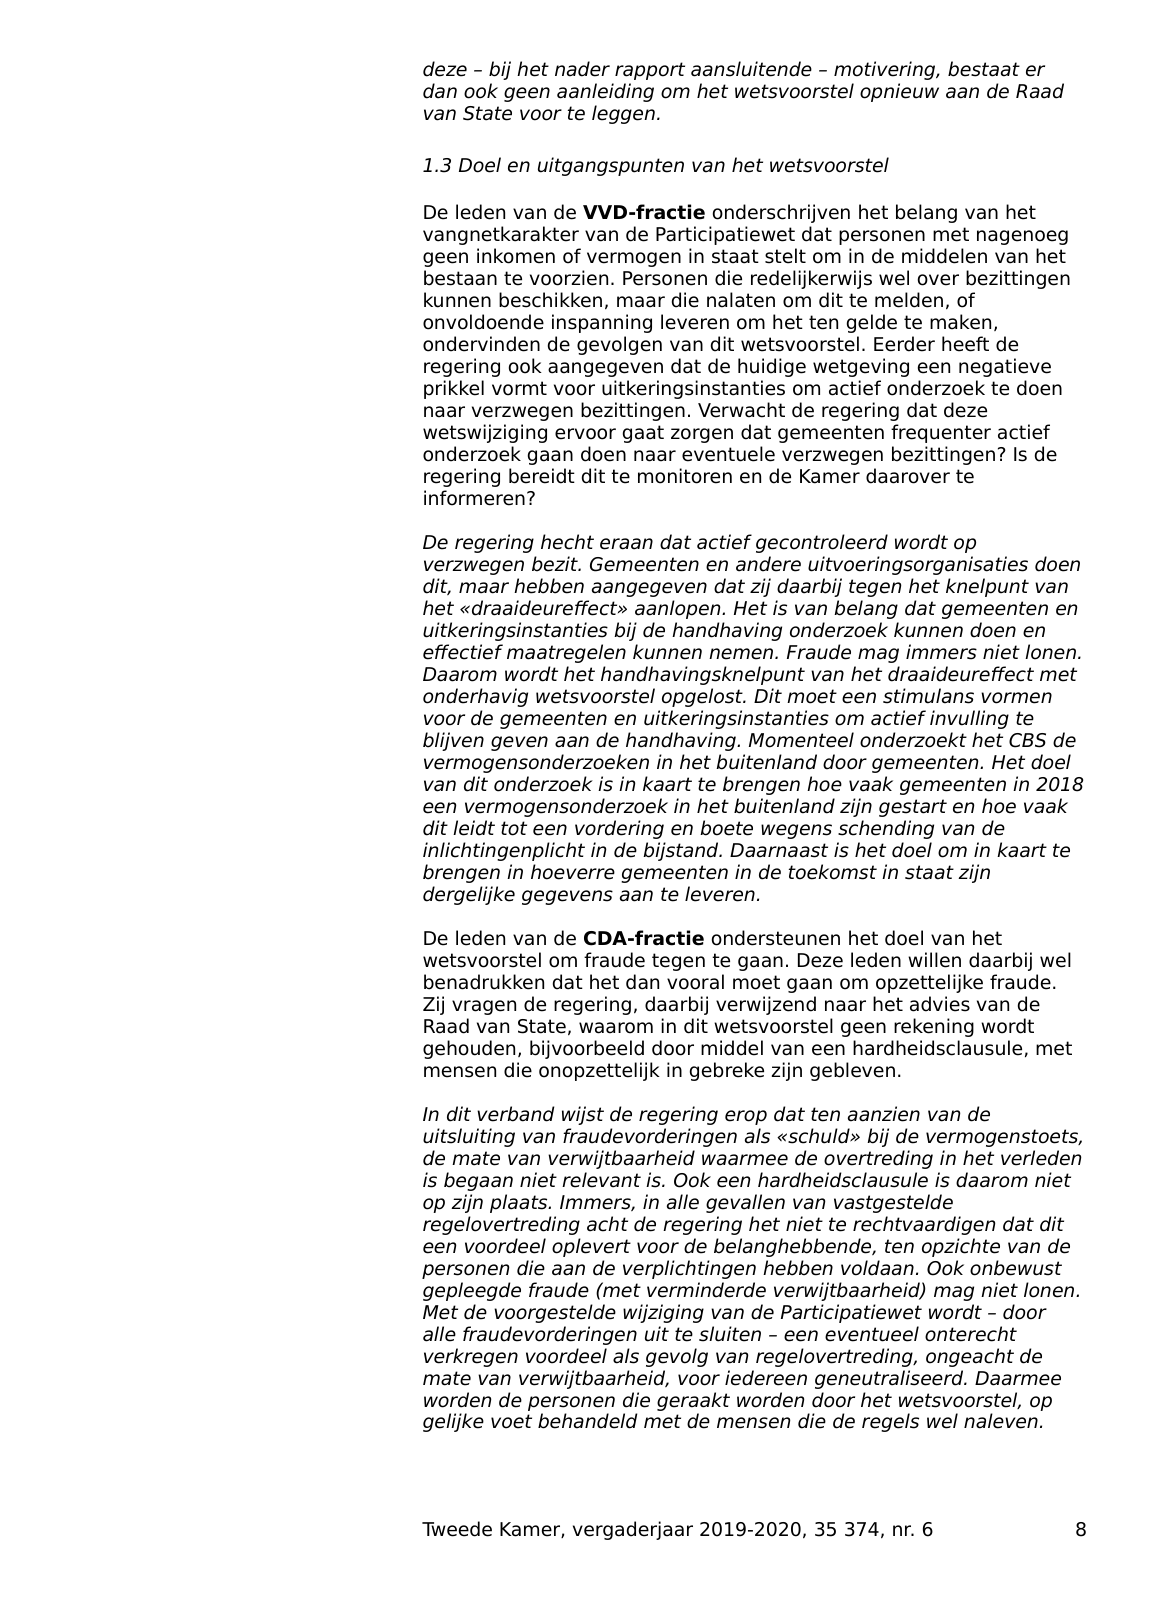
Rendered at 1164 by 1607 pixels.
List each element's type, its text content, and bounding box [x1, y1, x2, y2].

text deze – bij het nader rapport aansluitende – motivering, bestaat er dan ook geen aanleiding om het wetsvoorstel opnieuw aan de Raad van State voor te leggen. [422, 59, 1087, 125]
text De leden van de VVD-fractie onderschrijven het belang van het vangnetkarakter van de Participatiewet dat personen met nagenoeg geen inkomen of vermogen in staat stelt om in de middelen van het bestaan te voorzien. Personen die redelijkerwijs wel over bezittingen kunnen beschikken, maar die nalaten om dit te melden, of onvoldoende inspanning leveren om het ten gelde te maken, ondervinden de gevolgen van dit wetsvoorstel. Eerder heeft de regering ook aangegeven dat de huidige wetgeving een negatieve prikkel vormt voor uitkeringsinstanties om actief onderzoek te doen naar verzwegen bezittingen. Verwacht de regering dat deze wetswijziging ervoor gaat zorgen dat gemeenten frequenter actief onderzoek gaan doen naar eventuele verzwegen bezittingen? Is de regering bereidt dit te monitoren en de Kamer daarover te informeren? [422, 202, 1087, 510]
text In dit verband wijst de regering erop dat ten aanzien van de uitsluiting van fraudevorderingen als «schuld» bij de vermogenstoets, de mate van verwijtbaarheid waarmee de overtreding in het verleden is begaan niet relevant is. Ook een hardheidsclausule is daarom niet op zijn plaats. Immers, in alle gevallen van vastgestelde regelovertreding acht de regering het niet te rechtvaardigen dat dit een voordeel oplevert voor de belanghebbende, ten opzichte van de personen die aan de verplichtingen hebben voldaan. Ook onbewust gepleegde fraude (met verminderde verwijtbaarheid) mag niet lonen. Met de voorgestelde wijziging van de Participatiewet wordt – door alle fraudevorderingen uit te sluiten – een eventueel onterecht verkregen voordeel als gevolg van regelovertreding, ongeacht de mate van verwijtbaarheid, voor iedereen geneutraliseerd. Daarmee worden de personen die geraakt worden door het wetsvoorstel, op gelijke voet behandeld met de mensen die de regels wel naleven. [422, 1104, 1087, 1433]
text De leden van de CDA-fractie ondersteunen het doel van het wetsvoorstel om fraude tegen te gaan. Deze leden willen daarbij wel benadrukken dat het dan vooral moet gaan om opzettelijke fraude. Zij vragen de regering, daarbij verwijzend naar het advies van de Raad van State, waarom in dit wetsvoorstel geen rekening wordt gehouden, bijvoorbeeld door middel van een hardheidsclausule, met mensen die onopzettelijk in gebreke zijn gebleven. [422, 928, 1087, 1082]
subtitle 1.3 Doel en uitgangspunten van het wetsvoorstel [422, 155, 1087, 177]
text De regering hecht eraan dat actief gecontroleerd wordt op verzwegen bezit. Gemeenten en andere uitvoeringsorganisaties doen dit, maar hebben aangegeven dat zij daarbij tegen het knelpunt van het «draaideureffect» aanlopen. Het is van belang dat gemeenten en uitkeringsinstanties bij de handhaving onderzoek kunnen doen en effectief maatregelen kunnen nemen. Fraude mag immers niet lonen. Daarom wordt het handhavingsknelpunt van het draaideureffect met onderhavig wetsvoorstel opgelost. Dit moet een stimulans vormen voor de gemeenten en uitkeringsinstanties om actief invulling te blijven geven aan de handhaving. Momenteel onderzoekt het CBS de vermogensonderzoeken in het buitenland door gemeenten. Het doel van dit onderzoek is in kaart te brengen hoe vaak gemeenten in 2018 een vermogensonderzoek in het buitenland zijn gestart en hoe vaak dit leidt tot een vordering en boete wegens schending van de inlichtingenplicht in de bijstand. Daarnaast is het doel om in kaart te brengen in hoeverre gemeenten in de toekomst in staat zijn dergelijke gegevens aan te leveren. [422, 532, 1087, 906]
